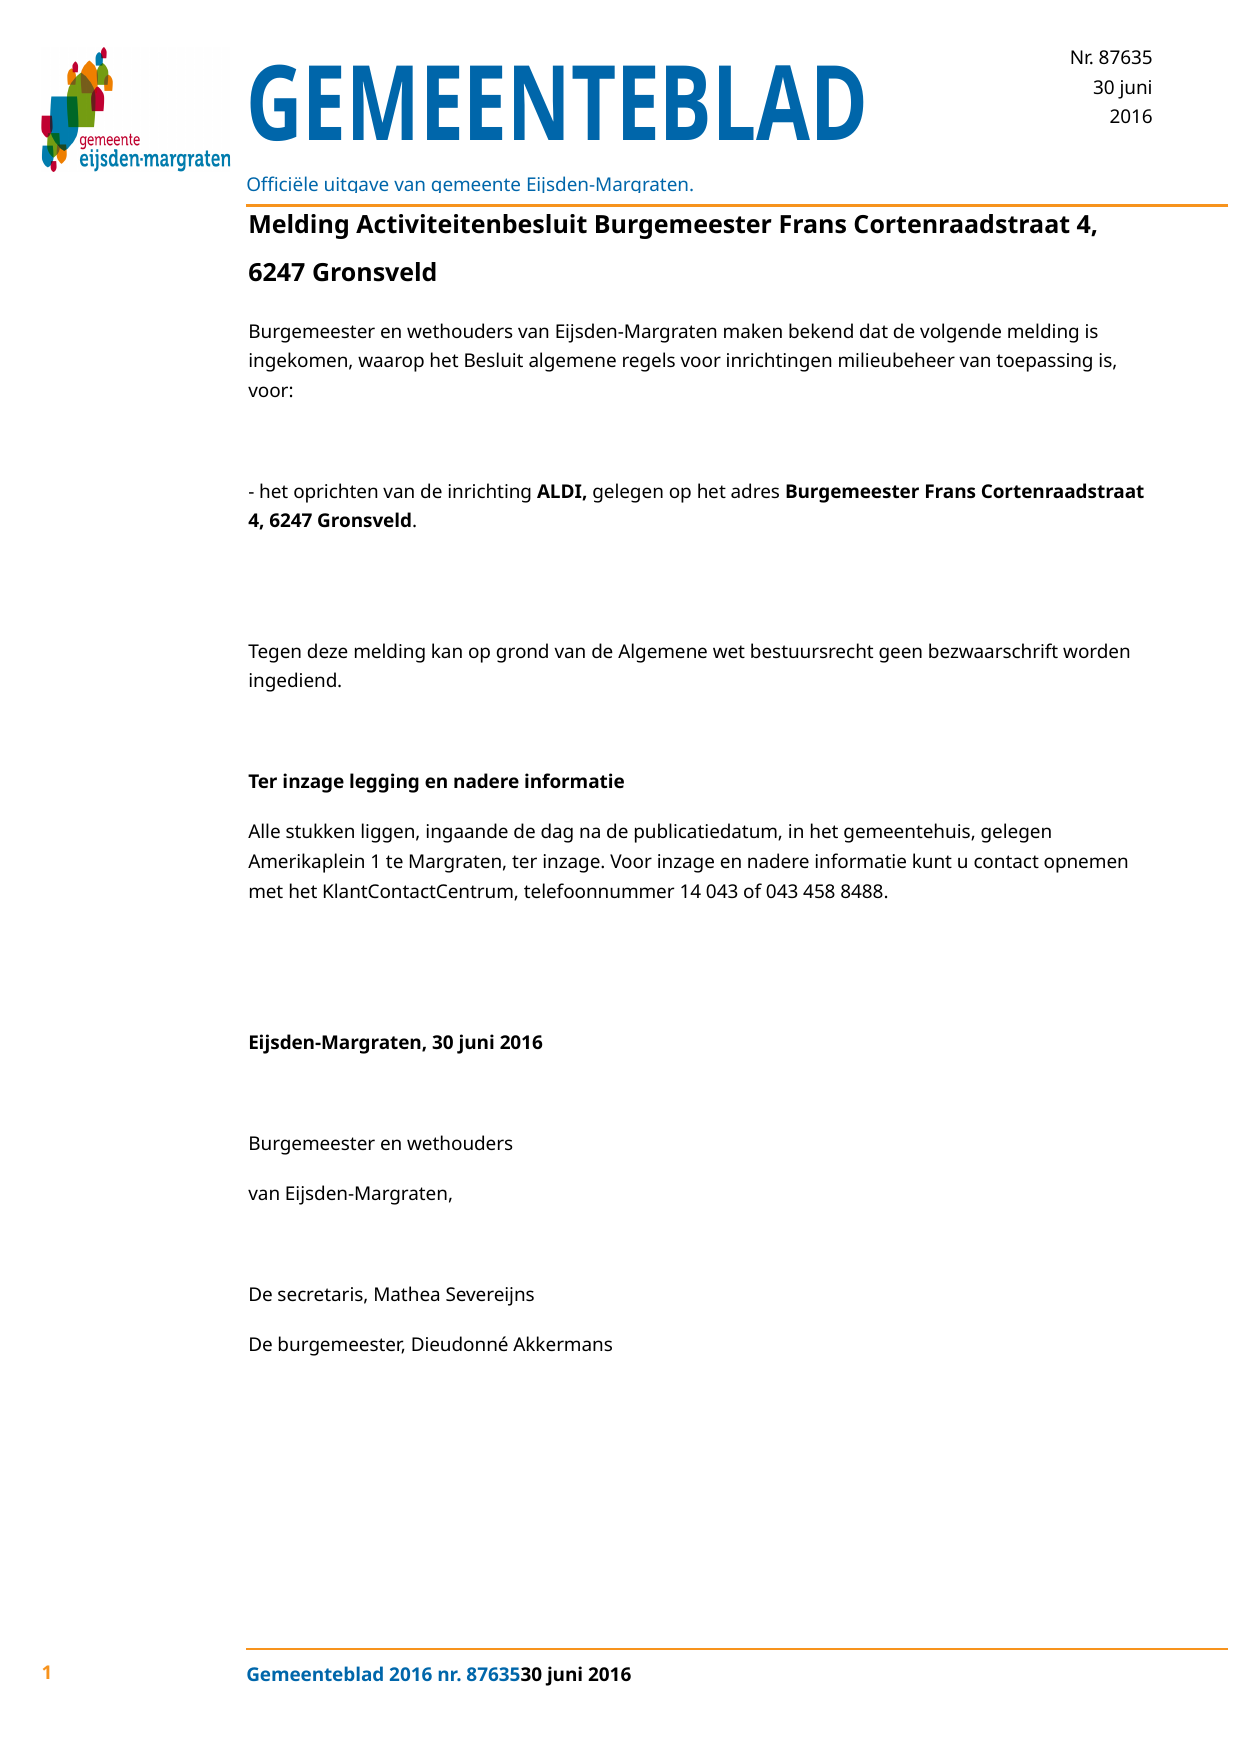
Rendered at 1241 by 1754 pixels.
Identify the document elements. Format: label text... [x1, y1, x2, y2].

text De burgemeester, Dieudonné Akkermans [248, 1332, 1152, 1357]
text Alle stukken liggen, ingaande de dag na de publicatiedatum, in het gemeentehuis, gelegen Amerikaplein 1 te Margraten, ter inzage. Voor inzage en nadere informatie kunt u contact opnemen met het KlantContactCentrum, telefoonnummer 14 043 of 043 458 8488. [248, 819, 1152, 904]
text Ter inzage legging en nadere informatie [248, 768, 1152, 794]
picture [41, 47, 231, 172]
text Tegen deze melding kan op grond van de Algemene wet bestuursrecht geen bezwaarschrift worden ingediend. [248, 638, 1152, 693]
text Eijsden-Margraten, 30 juni 2016 [248, 1029, 1152, 1055]
text van Eijsden-Margraten, [248, 1180, 1152, 1206]
text De secretaris, Mathea Severeijns [248, 1281, 1152, 1307]
text Melding Activiteitenbesluit Burgemeester Frans Cortenraadstraat 4, 6247 Gronsveld [248, 207, 1152, 288]
text Burgemeester en wethouders [248, 1130, 1152, 1156]
text Burgemeester en wethouders van Eijsden-Margraten maken bekend dat de volgende melding is ingekomen, waarop het Besluit algemene regels voor inrichtingen milieubeheer van toepassing is, voor: [248, 318, 1152, 403]
text - het oprichten van de inrichting ALDI, gelegen op het adres Burgemeester Frans Cortenraadstraat 4, 6247 Gronsveld. [248, 478, 1152, 533]
